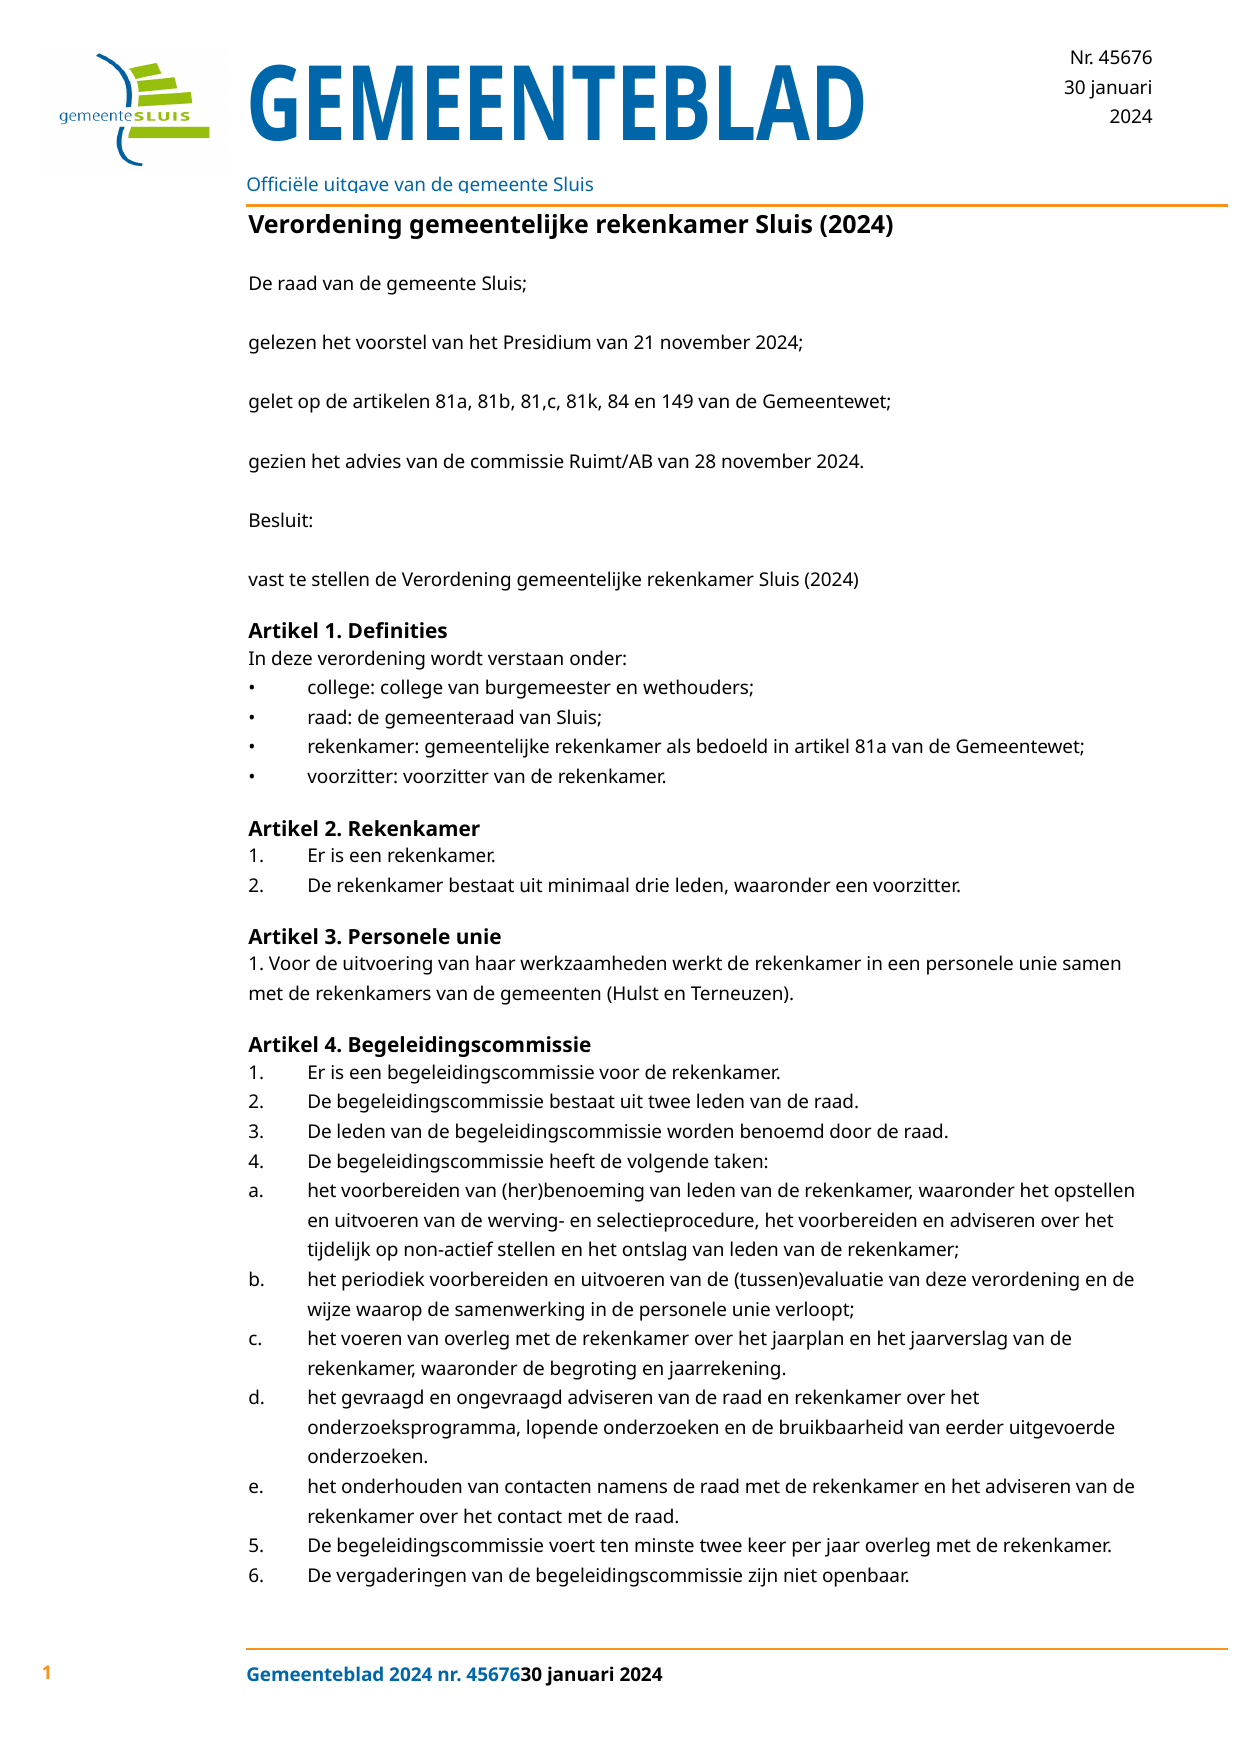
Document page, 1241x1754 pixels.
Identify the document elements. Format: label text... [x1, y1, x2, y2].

text De raad van de gemeente Sluis; [248, 270, 1152, 296]
text gezien het advies van de commissie Ruimt/AB van 28 november 2024. [248, 448, 1152, 473]
text Artikel 2. Rekenkamer [248, 814, 1152, 842]
list raad: de gemeenteraad van Sluis; [248, 704, 1152, 730]
text Besluit: [248, 507, 1152, 533]
list college: college van burgemeester en wethouders; [248, 674, 1152, 700]
text Verordening gemeentelijke rekenkamer Sluis (2024) [248, 207, 1152, 241]
list De begeleidingscommissie bestaat uit twee leden van de raad. [248, 1089, 1152, 1114]
picture [41, 47, 231, 172]
text Artikel 3. Personele unie [248, 922, 1152, 951]
text Artikel 1. Definities [248, 617, 1152, 645]
text 1. Voor de uitvoering van haar werkzaamheden werkt de rekenkamer in een personele unie samen met de rekenkamers van de gemeenten (Hulst en Terneuzen). [248, 951, 1152, 1006]
text gelezen het voorstel van het Presidium van 21 november 2024; [248, 329, 1152, 355]
list het periodiek voorbereiden en uitvoeren van de (tussen)evaluatie van deze verordening en de wijze waarop de samenwerking in de personele unie verloopt; [248, 1266, 1152, 1321]
text In deze verordening wordt verstaan onder: [248, 645, 1152, 671]
list De begeleidingscommissie voert ten minste twee keer per jaar overleg met de rekenkamer. [248, 1532, 1152, 1558]
list rekenkamer: gemeentelijke rekenkamer als bedoeld in artikel 81a van de Gemeentewet; [248, 734, 1152, 759]
list Er is een rekenkamer. [248, 842, 1152, 868]
list De rekenkamer bestaat uit minimaal drie leden, waaronder een voorzitter. [248, 872, 1152, 897]
text Artikel 4. Begeleidingscommissie [248, 1031, 1152, 1059]
text gelet op de artikelen 81a, 81b, 81,c, 81k, 84 en 149 van de Gemeentewet; [248, 389, 1152, 414]
text vast te stellen de Verordening gemeentelijke rekenkamer Sluis (2024) [248, 566, 1152, 592]
list het voorbereiden van (her)benoeming van leden van de rekenkamer, waaronder het opstellen en uitvoeren van de werving- en selectieprocedure, het voorbereiden en adviseren over het tijdelijk op non-actief stellen en het ontslag van leden van de rekenkamer; [248, 1177, 1152, 1262]
list De vergaderingen van de begeleidingscommissie zijn niet openbaar. [248, 1562, 1152, 1588]
list Er is een begeleidingscommissie voor de rekenkamer. [248, 1059, 1152, 1085]
list De begeleidingscommissie heeft de volgende taken: [248, 1148, 1152, 1173]
list De leden van de begeleidingscommissie worden benoemd door de raad. [248, 1118, 1152, 1144]
list het onderhouden van contacten namens de raad met de rekenkamer en het adviseren van de rekenkamer over het contact met de raad. [248, 1473, 1152, 1528]
list voorzitter: voorzitter van de rekenkamer. [248, 763, 1152, 789]
list het gevraagd en ongevraagd adviseren van de raad en rekenkamer over het onderzoeksprogramma, lopende onderzoeken en de bruikbaarheid van eerder uitgevoerde onderzoeken. [248, 1384, 1152, 1469]
list het voeren van overleg met de rekenkamer over het jaarplan en het jaarverslag van de rekenkamer, waaronder de begroting en jaarrekening. [248, 1325, 1152, 1381]
